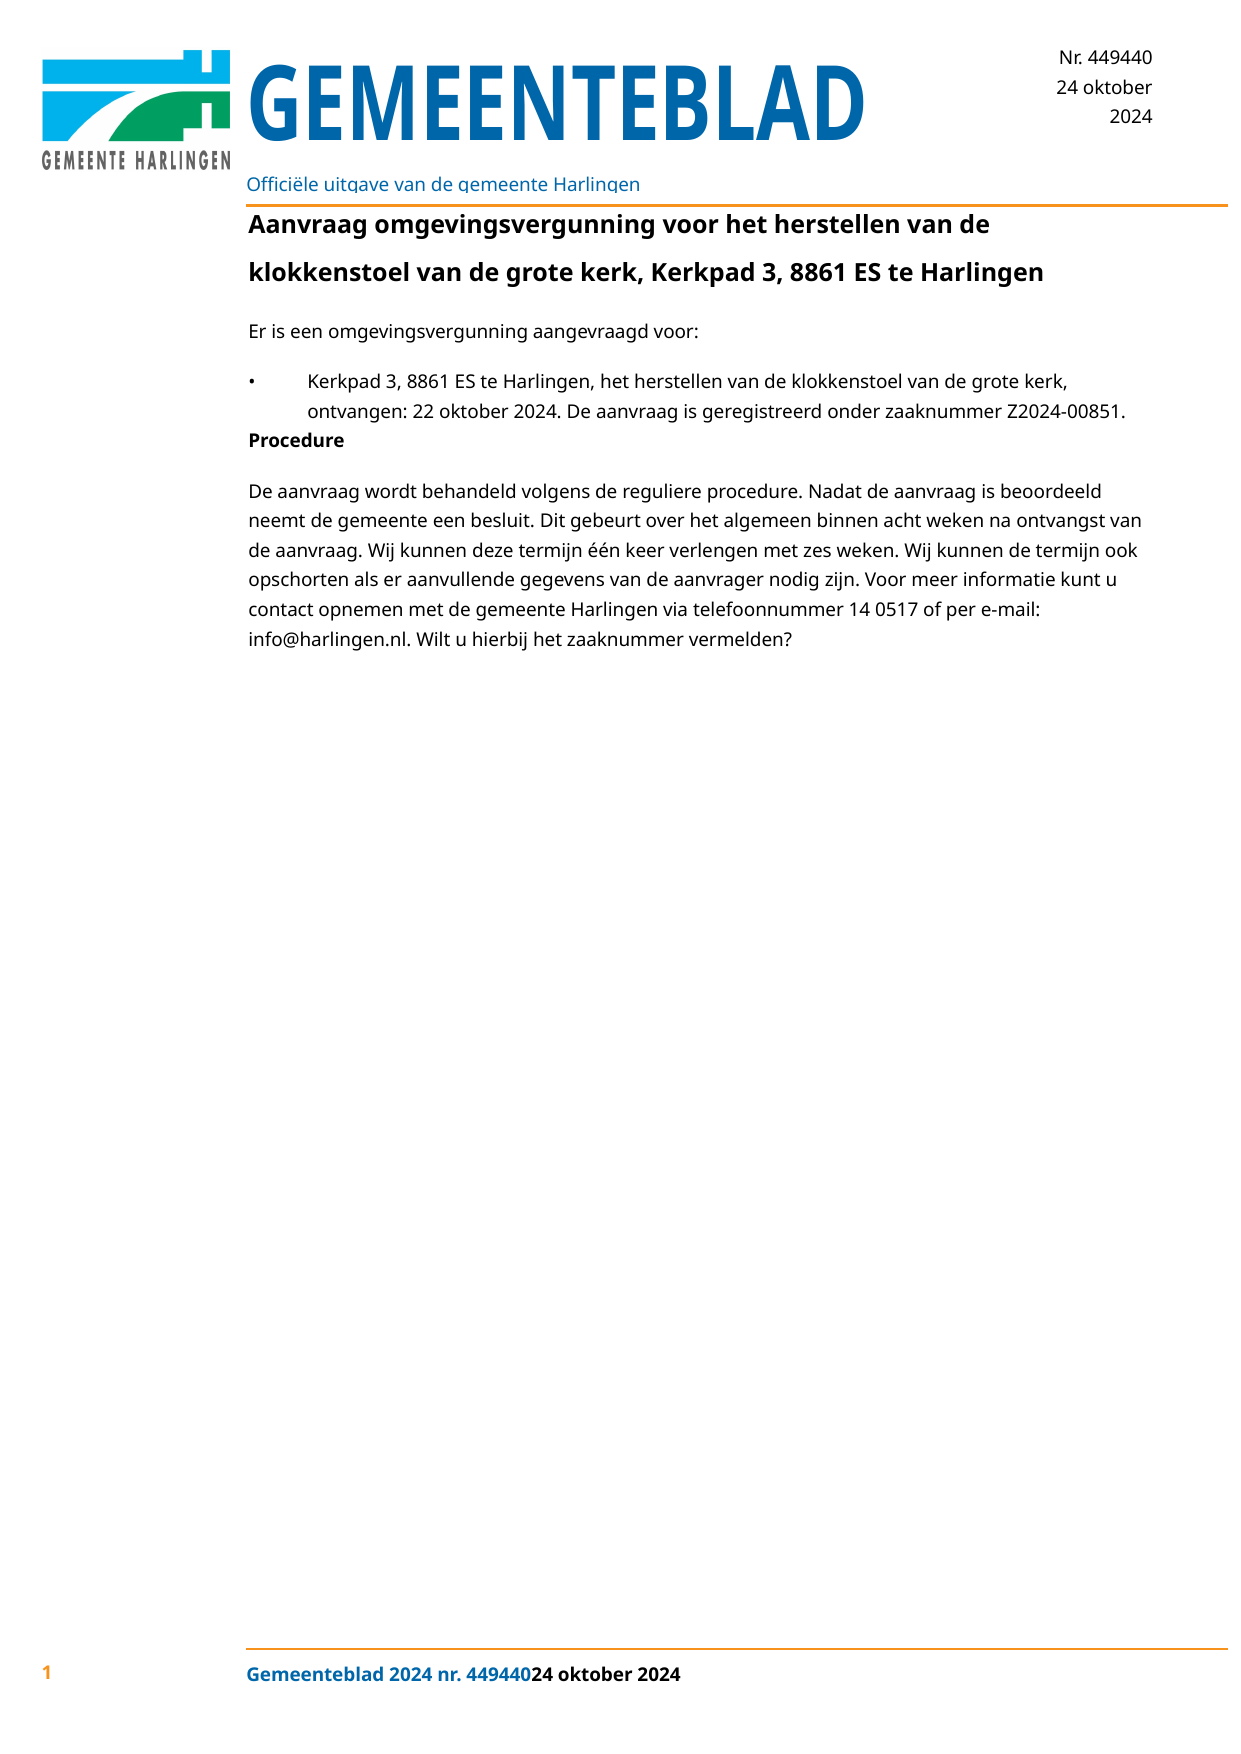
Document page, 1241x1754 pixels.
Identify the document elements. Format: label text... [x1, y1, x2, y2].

text Aanvraag omgevingsvergunning voor het herstellen van de klokkenstoel van de grote kerk, Kerkpad 3, 8861 ES te Harlingen [248, 207, 1152, 288]
list Kerkpad 3, 8861 ES te Harlingen, het herstellen van de klokkenstoel van de grote kerk, ontvangen: 22 oktober 2024. De aanvraag is geregistreerd onder zaaknummer Z2024-00851. [248, 368, 1152, 424]
text Procedure [248, 427, 1152, 453]
text De aanvraag wordt behandeld volgens de reguliere procedure. Nadat de aanvraag is beoordeeld neemt de gemeente een besluit. Dit gebeurt over het algemeen binnen acht weken na ontvangst van de aanvraag. Wij kunnen deze termijn één keer verlengen met zes weken. Wij kunnen de termijn ook opschorten als er aanvullende gegevens van de aanvrager nodig zijn. Voor meer informatie kunt u contact opnemen met de gemeente Harlingen via telefoonnummer 14 0517 of per e-mail: info@harlingen.nl. Wilt u hierbij het zaaknummer vermelden? [248, 478, 1152, 652]
text Er is een omgevingsvergunning aangevraagd voor: [248, 318, 1152, 344]
picture [41, 47, 231, 172]
